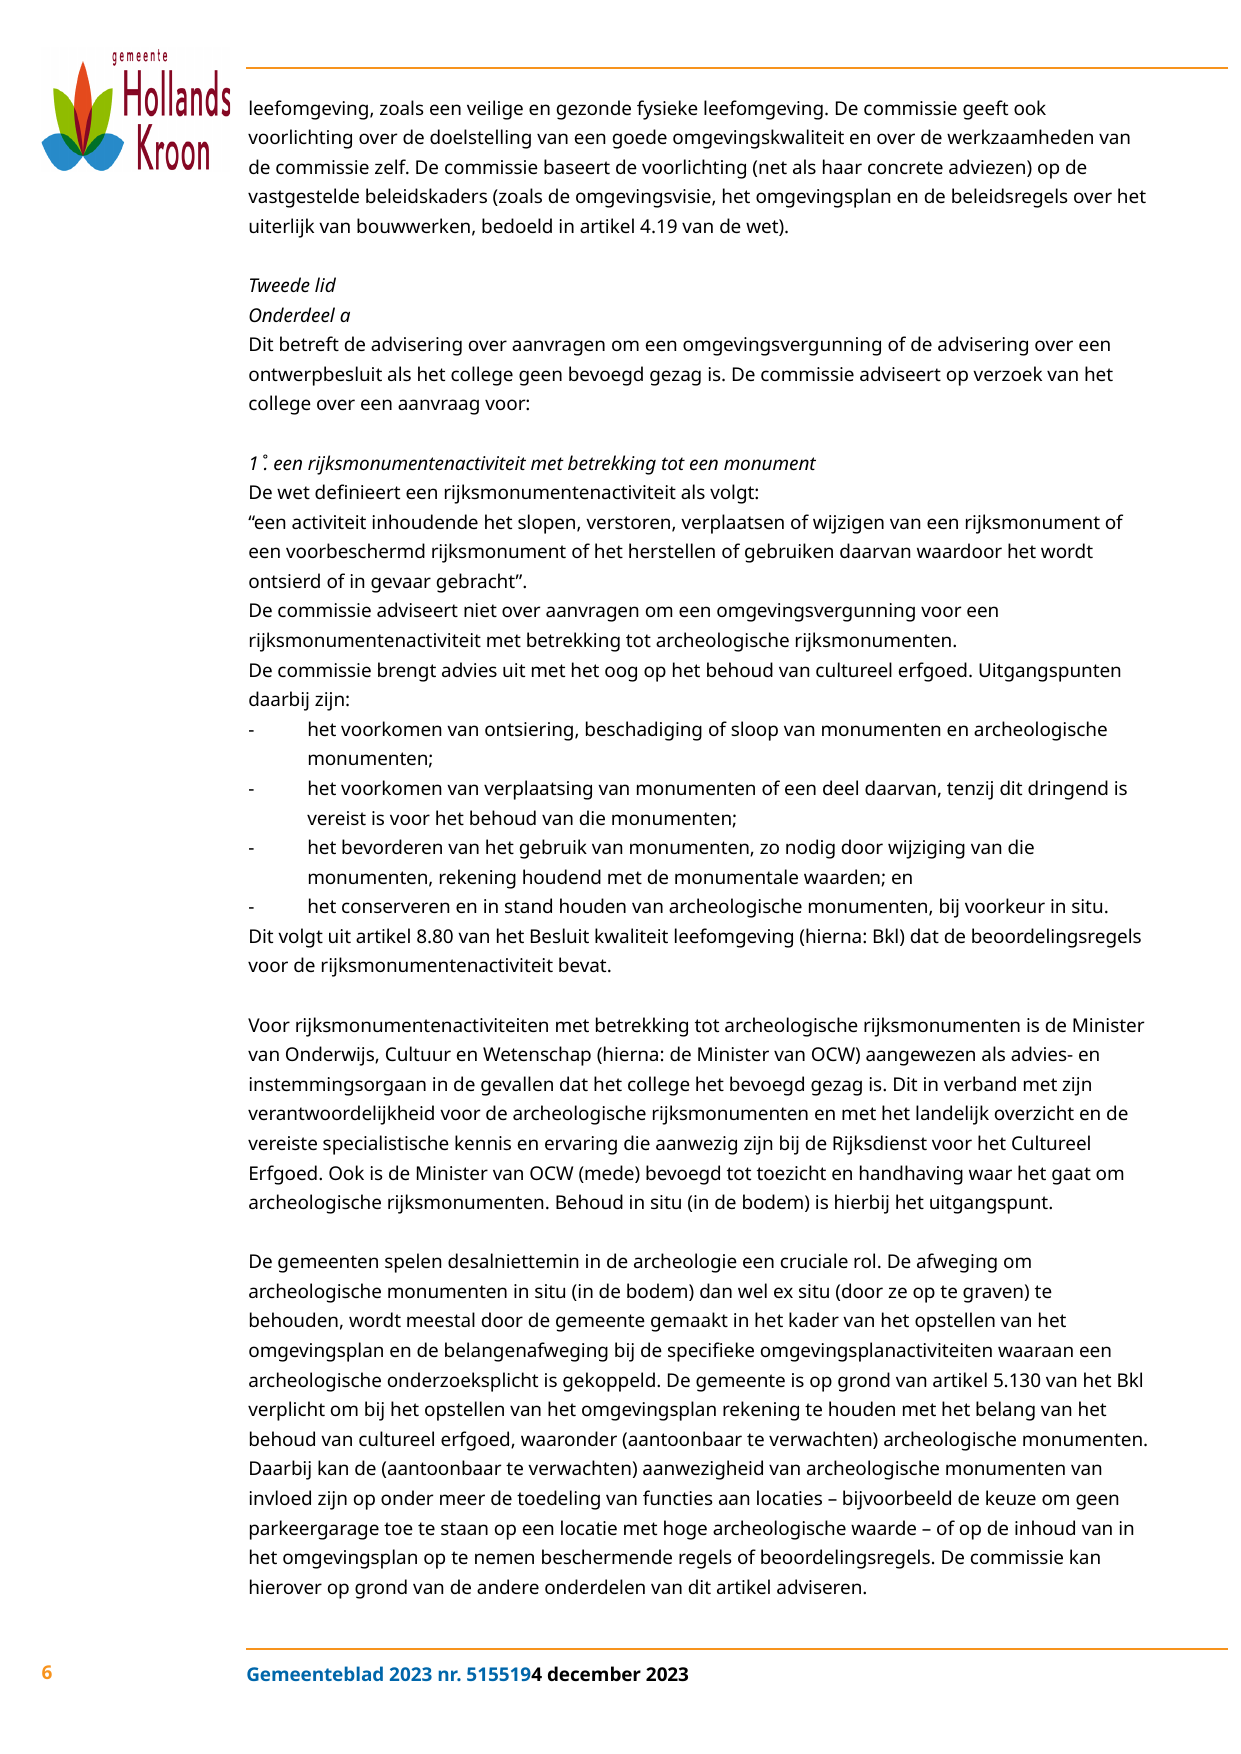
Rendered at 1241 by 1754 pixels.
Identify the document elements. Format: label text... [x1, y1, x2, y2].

list het conserveren en in stand houden van archeologische monumenten, bij voorkeur in situ. [248, 893, 1152, 919]
text Voor rijksmonumentenactiviteiten met betrekking tot archeologische rijksmonumenten is de Minister van Onderwijs, Cultuur en Wetenschap (hierna: de Minister van OCW) aangewezen als advies- en instemmingsorgaan in de gevallen dat het college het bevoegd gezag is. Dit in verband met zijn verantwoordelijkheid voor de archeologische rijksmonumenten en met het landelijk overzicht en de vereiste specialistische kennis en ervaring die aanwezig zijn bij de Rijksdienst voor het Cultureel Erfgoed. Ook is de Minister van OCW (mede) bevoegd tot toezicht en handhaving waar het gaat om archeologische rijksmonumenten. Behoud in situ (in de bodem) is hierbij het uitgangspunt. [248, 1012, 1152, 1215]
text “een activiteit inhoudende het slopen, verstoren, verplaatsen of wijzigen van een rijksmonument of een voorbeschermd rijksmonument of het herstellen of gebruiken daarvan waardoor het wordt ontsierd of in gevaar gebracht”. [248, 509, 1152, 594]
text Dit betreft de advisering over aanvragen om een omgevingsvergunning of de advisering over een ontwerpbesluit als het college geen bevoegd gezag is. De commissie adviseert op verzoek van het college over een aanvraag voor: [248, 331, 1152, 416]
list het voorkomen van verplaatsing van monumenten of een deel daarvan, tenzij dit dringend is vereist is voor het behoud van die monumenten; [248, 775, 1152, 831]
text De wet definieert een rijksmonumentenactiviteit als volgt: [248, 479, 1152, 505]
text De commissie brengt advies uit met het oog op het behoud van cultureel erfgoed. Uitgangspunten daarbij zijn: [248, 657, 1152, 712]
picture [41, 47, 231, 172]
text De gemeenten spelen desalniettemin in de archeologie een cruciale rol. De afweging om archeologische monumenten in situ (in de bodem) dan wel ex situ (door ze op te graven) te behouden, wordt meestal door de gemeente gemaakt in het kader van het opstellen van het omgevingsplan en de belangenafweging bij de specifieke omgevingsplanactiviteiten waaraan een archeologische onderzoeksplicht is gekoppeld. De gemeente is op grond van artikel 5.130 van het Bkl verplicht om bij het opstellen van het omgevingsplan rekening te houden met het belang van het behoud van cultureel erfgoed, waaronder (aantoonbaar te verwachten) archeologische monumenten. Daarbij kan de (aantoonbaar te verwachten) aanwezigheid van archeologische monumenten van invloed zijn op onder meer de toedeling van functies aan locaties – bijvoorbeeld de keuze om geen parkeergarage toe te staan op een locatie met hoge archeologische waarde – of op de inhoud van in het omgevingsplan op te nemen beschermende regels of beoordelingsregels. De commissie kan hierover op grond van de andere onderdelen van dit artikel adviseren. [248, 1248, 1152, 1600]
text Tweede lid [248, 272, 1152, 298]
text Dit volgt uit artikel 8.80 van het Besluit kwaliteit leefomgeving (hierna: Bkl) dat de beoordelingsregels voor de rijksmonumentenactiviteit bevat. [248, 923, 1152, 978]
list het bevorderen van het gebruik van monumenten, zo nodig door wijziging van die monumenten, rekening houdend met de monumentale waarden; en [248, 834, 1152, 890]
text De commissie adviseert niet over aanvragen om een omgevingsvergunning voor een rijksmonumentenactiviteit met betrekking tot archeologische rijksmonumenten. [248, 598, 1152, 653]
list het voorkomen van ontsiering, beschadiging of sloop van monumenten en archeologische monumenten; [248, 716, 1152, 771]
text Onderdeel a [248, 302, 1152, 328]
text 1 ̊. een rijksmonumentenactiviteit met betrekking tot een monument [248, 450, 1152, 476]
text leefomgeving, zoals een veilige en gezonde fysieke leefomgeving. De commissie geeft ook voorlichting over de doelstelling van een goede omgevingskwaliteit en over de werkzaamheden van de commissie zelf. De commissie baseert de voorlichting (net als haar concrete adviezen) op de vastgestelde beleidskaders (zoals de omgevingsvisie, het omgevingsplan en de beleidsregels over het uiterlijk van bouwwerken, bedoeld in artikel 4.19 van de wet). [248, 95, 1152, 239]
